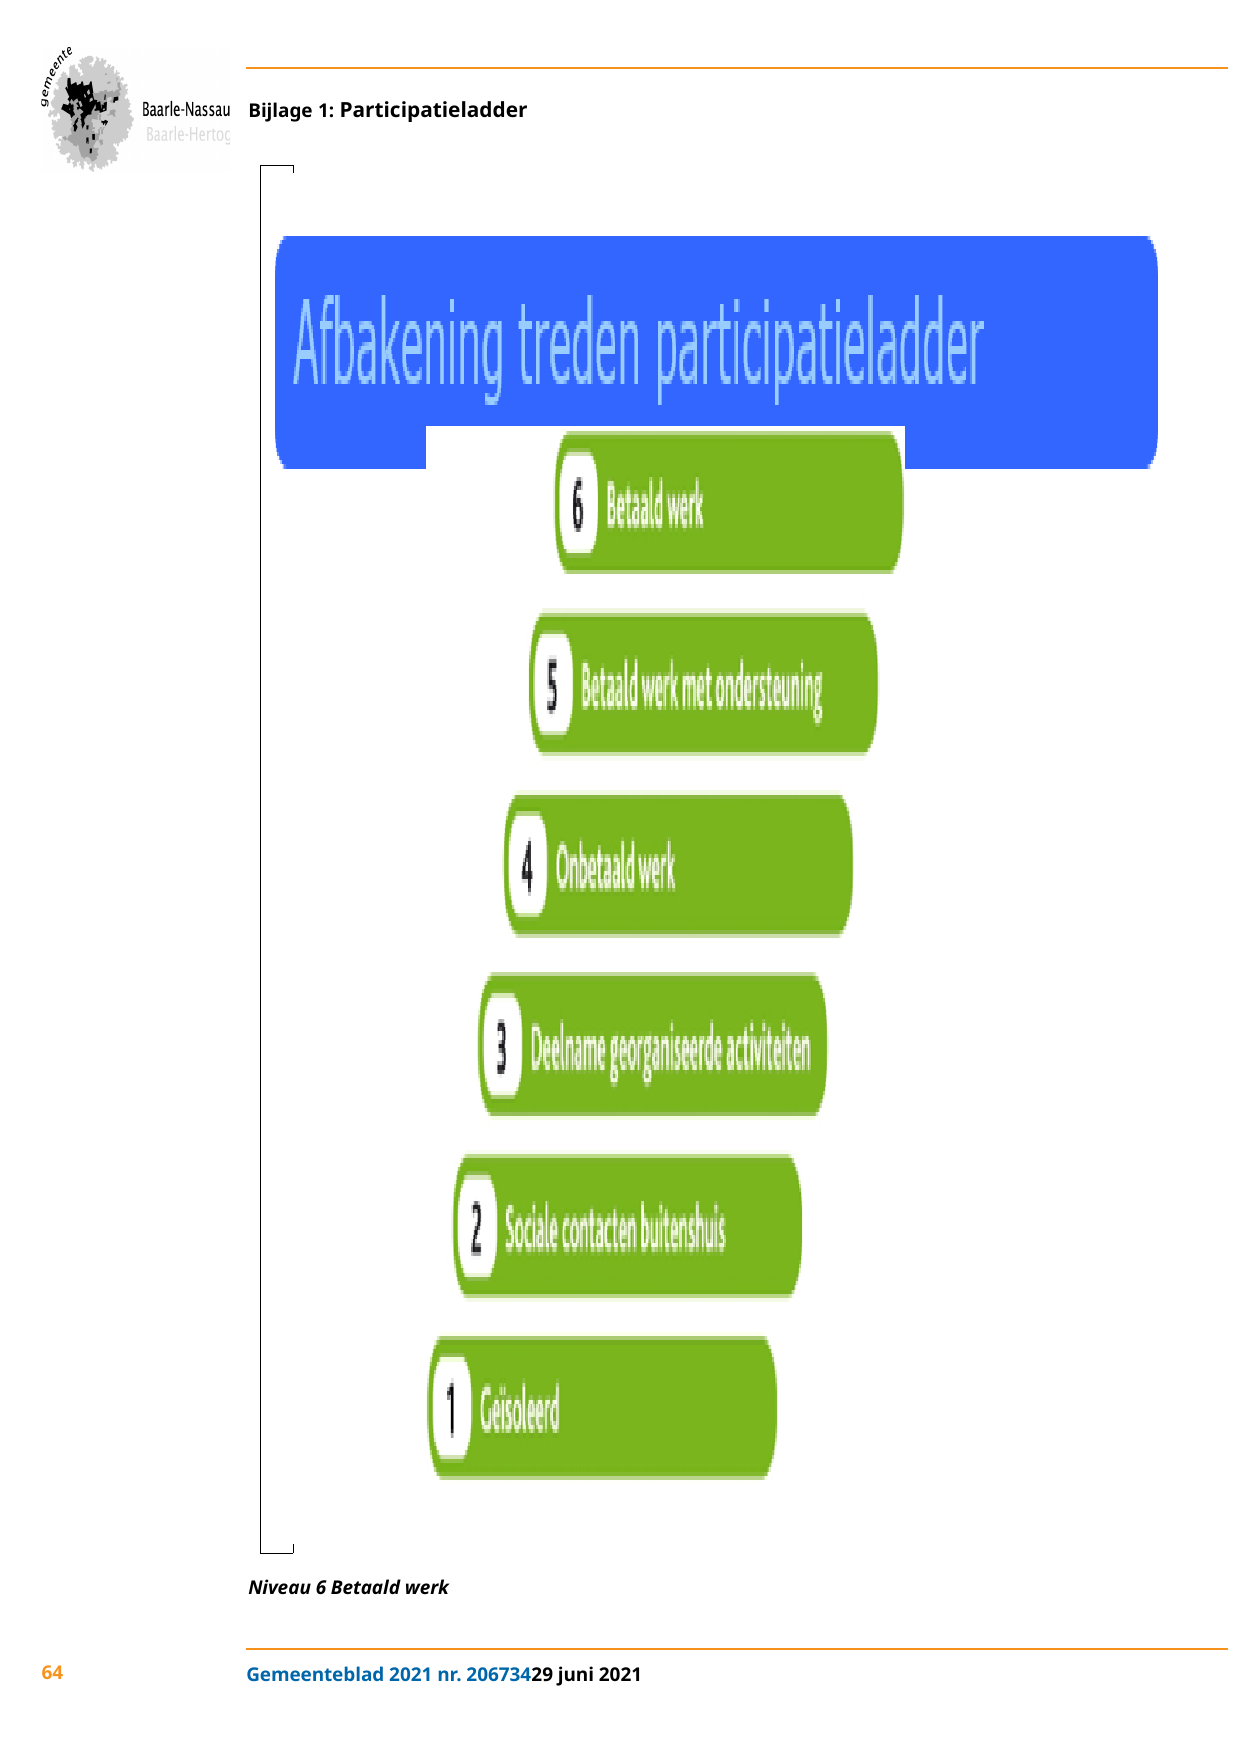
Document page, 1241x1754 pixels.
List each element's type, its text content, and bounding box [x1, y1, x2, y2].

picture [268, 173, 1173, 1544]
picture [41, 47, 231, 172]
text Niveau 6 Betaald werk [248, 1574, 1152, 1600]
text Bijlage 1: Participatieladder [248, 95, 1152, 123]
